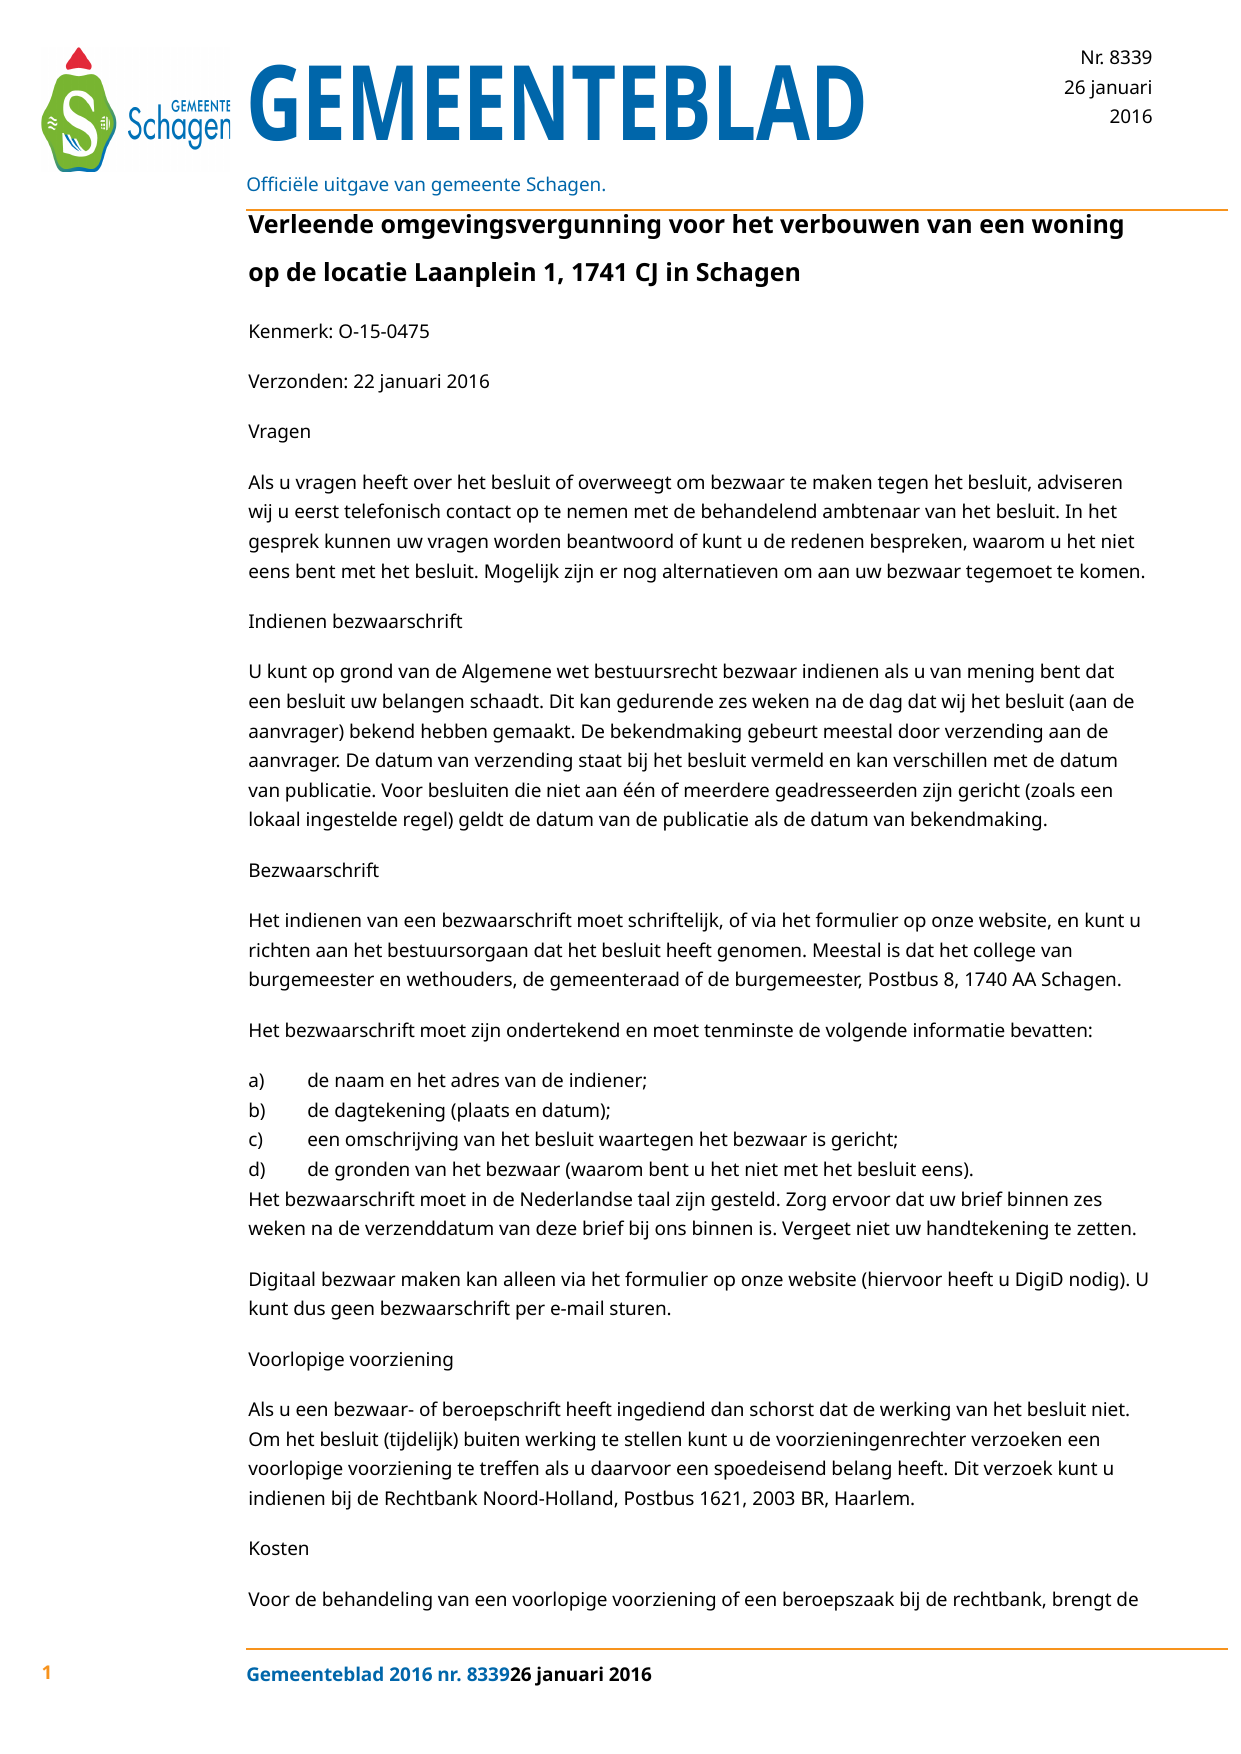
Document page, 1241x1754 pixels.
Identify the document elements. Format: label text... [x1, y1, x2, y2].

text Als u vragen heeft over het besluit of overweegt om bezwaar te maken tegen het besluit, adviseren wij u eerst telefonisch contact op te nemen met de behandelend ambtenaar van het besluit. In het gesprek kunnen uw vragen worden beantwoord of kunt u de redenen bespreken, waarom u het niet eens bent met het besluit. Mogelijk zijn er nog alternatieven om aan uw bezwaar tegemoet te komen. [248, 469, 1152, 584]
list de gronden van het bezwaar (waarom bent u het niet met het besluit eens). [248, 1156, 1152, 1182]
text Voorlopige voorziening [248, 1346, 1152, 1372]
text Voor de behandeling van een voorlopige voorziening of een beroepszaak bij de rechtbank, brengt de [248, 1586, 1152, 1612]
text Vragen [248, 419, 1152, 444]
text U kunt op grond van de Algemene wet bestuursrecht bezwaar indienen als u van mening bent dat een besluit uw belangen schaadt. Dit kan gedurende zes weken na de dag dat wij het besluit (aan de aanvrager) bekend hebben gemaakt. De bekendmaking gebeurt meestal door verzending aan de aanvrager. De datum van verzending staat bij het besluit vermeld en kan verschillen met de datum van publicatie. Voor besluiten die niet aan één of meerdere geadresseerden zijn gericht (zoals een lokaal ingestelde regel) geldt de datum van de publicatie als de datum van bekendmaking. [248, 659, 1152, 832]
list de dagtekening (plaats en datum); [248, 1097, 1152, 1123]
text Het bezwaarschrift moet zijn ondertekend en moet tenminste de volgende informatie bevatten: [248, 1017, 1152, 1043]
text Kosten [248, 1535, 1152, 1561]
text Als u een bezwaar- of beroepschrift heeft ingediend dan schorst dat de werking van het besluit niet. Om het besluit (tijdelijk) buiten werking te stellen kunt u de voorzieningenrechter verzoeken een voorlopige voorziening te treffen als u daarvoor een spoedeisend belang heeft. Dit verzoek kunt u indienen bij de Rechtbank Noord-Holland, Postbus 1621, 2003 BR, Haarlem. [248, 1396, 1152, 1511]
text Verzonden: 22 januari 2016 [248, 368, 1152, 394]
list de naam en het adres van de indiener; [248, 1067, 1152, 1093]
text Digitaal bezwaar maken kan alleen via het formulier op onze website (hiervoor heeft u DigiD nodig). U kunt dus geen bezwaarschrift per e-mail sturen. [248, 1266, 1152, 1321]
text Het indienen van een bezwaarschrift moet schriftelijk, of via het formulier op onze website, en kunt u richten aan het bestuursorgaan dat het besluit heeft genomen. Meestal is dat het college van burgemeester en wethouders, de gemeenteraad of de burgemeester, Postbus 8, 1740 AA Schagen. [248, 907, 1152, 992]
text Kenmerk: O-15-0475 [248, 318, 1152, 344]
text Bezwaarschrift [248, 857, 1152, 883]
text Verleende omgevingsvergunning voor het verbouwen van een woning op de locatie Laanplein 1, 1741 CJ in Schagen [248, 211, 1152, 288]
picture [41, 47, 231, 172]
text Het bezwaarschrift moet in de Nederlandse taal zijn gesteld. Zorg ervoor dat uw brief binnen zes weken na de verzenddatum van deze brief bij ons binnen is. Vergeet niet uw handtekening te zetten. [248, 1186, 1152, 1241]
list een omschrijving van het besluit waartegen het bezwaar is gericht; [248, 1127, 1152, 1152]
text Indienen bezwaarschrift [248, 608, 1152, 634]
